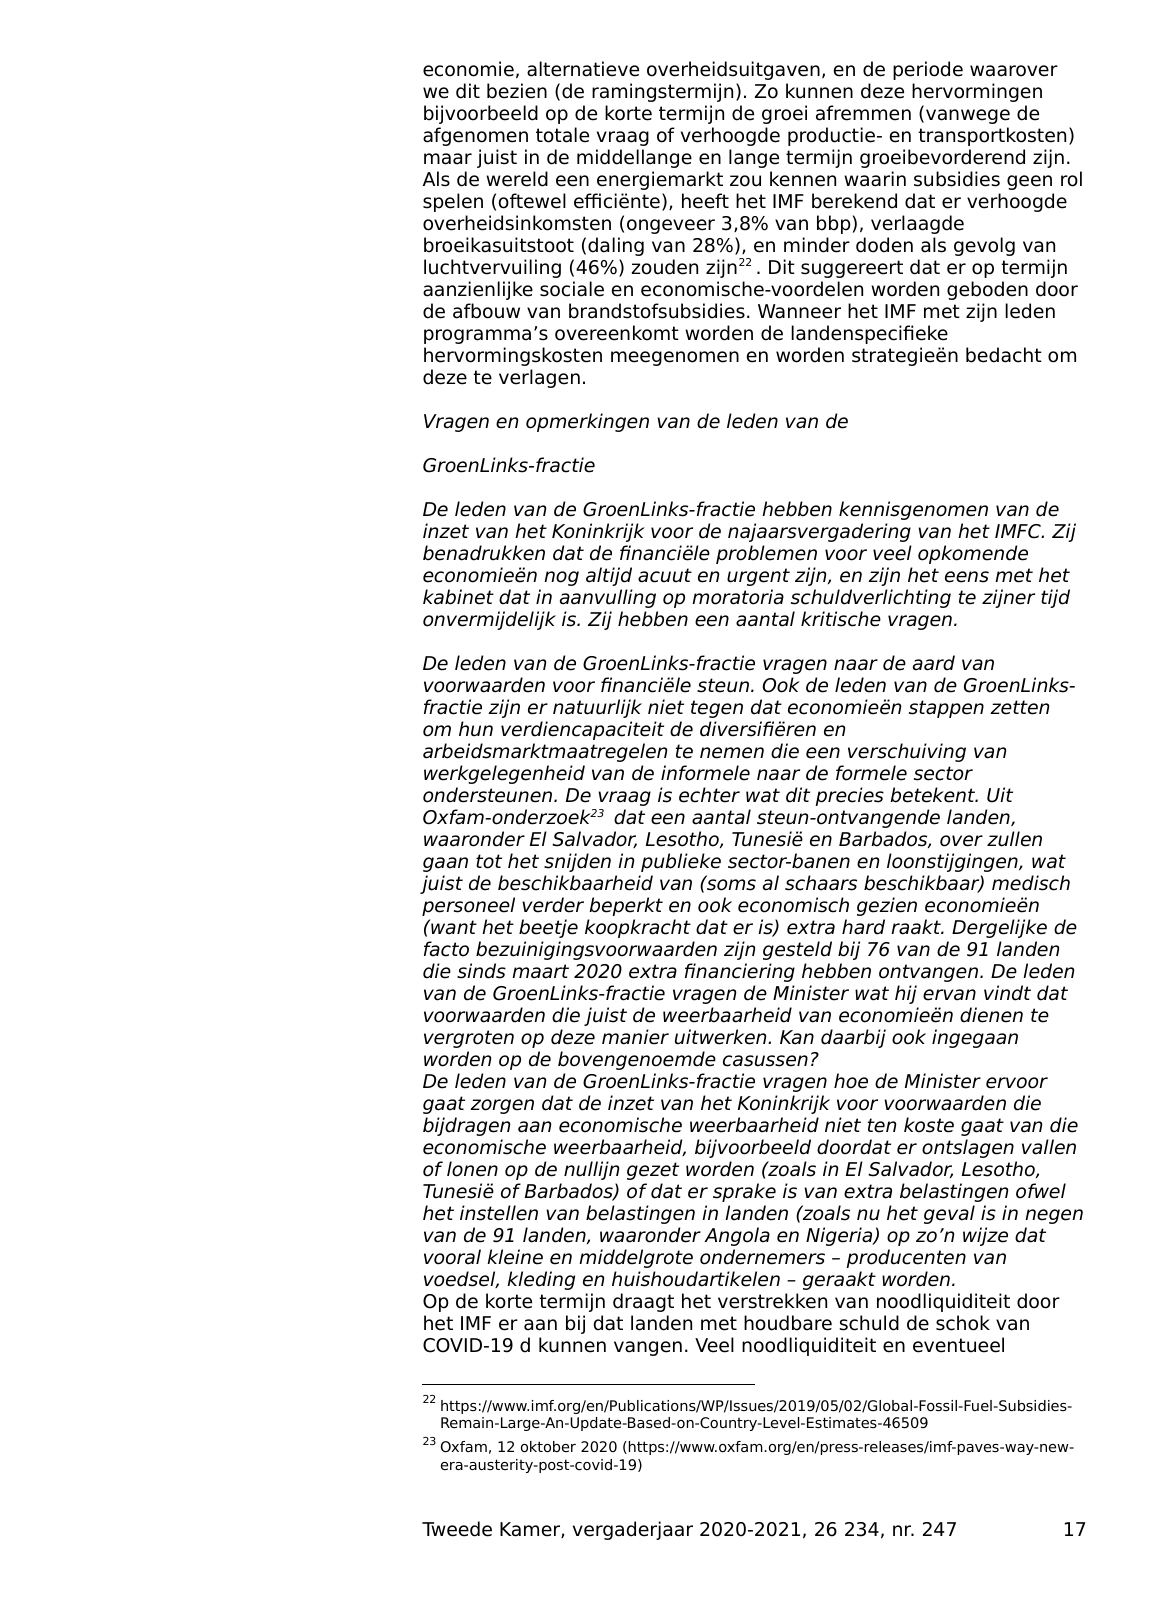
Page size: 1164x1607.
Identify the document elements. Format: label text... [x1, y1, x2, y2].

text De leden van de GroenLinks-fractie vragen hoe de Minister ervoor gaat zorgen dat de inzet van het Koninkrijk voor voorwaarden die bijdragen aan economische weerbaarheid niet ten koste gaat van die economische weerbaarheid, bijvoorbeeld doordat er ontslagen vallen of lonen op de nullijn gezet worden (zoals in El Salvador, Lesotho, Tunesië of Barbados) of dat er sprake is van extra belastingen ofwel het instellen van belastingen in landen (zoals nu het geval is in negen van de 91 landen, waaronder Angola en Nigeria) op zo’n wijze dat vooral kleine en middelgrote ondernemers – producenten van voedsel, kleding en huishoudartikelen – geraakt worden. [422, 1071, 1087, 1291]
text De leden van de GroenLinks-fractie hebben kennisgenomen van de inzet van het Koninkrijk voor de najaarsvergadering van het IMFC. Zij benadrukken dat de financiële problemen voor veel opkomende economieën nog altijd acuut en urgent zijn, en zijn het eens met het kabinet dat in aanvulling op moratoria schuldverlichting te zijner tijd onvermijdelijk is. Zij hebben een aantal kritische vragen. [422, 499, 1087, 631]
text De leden van de GroenLinks-fractie vragen naar de aard van voorwaarden voor financiële steun. Ook de leden van de GroenLinks-fractie zijn er natuurlijk niet tegen dat economieën stappen zetten om hun verdiencapaciteit de diversifiëren en arbeidsmarktmaatregelen te nemen die een verschuiving van werkgelegenheid van de informele naar de formele sector ondersteunen. De vraag is echter wat dit precies betekent. Uit Oxfam-onderzoek dat een aantal steun-ontvangende landen, waaronder El Salvador, Lesotho, Tunesië en Barbados, over zullen gaan tot het snijden in publieke sector-banen en loonstijgingen, wat juist de beschikbaarheid van (soms al schaars beschikbaar) medisch personeel verder beperkt en ook economisch gezien economieën (want het beetje koopkracht dat er is) extra hard raakt. Dergelijke de facto bezuinigingsvoorwaarden zijn gesteld bij 76 van de 91 landen die sinds maart 2020 extra financiering hebben ontvangen. De leden van de GroenLinks-fractie vragen de Minister wat hij ervan vindt dat voorwaarden die juist de weerbaarheid van economieën dienen te vergroten op deze manier uitwerken. Kan daarbij ook ingegaan worden op de bovengenoemde casussen? [422, 653, 1087, 1071]
text Op de korte termijn draagt het verstrekken van noodliquiditeit door het IMF er aan bij dat landen met houdbare schuld de schok van COVID-19 d kunnen vangen. Veel noodliquiditeit en eventueel [422, 1291, 1087, 1357]
text economie, alternatieve overheidsuitgaven, en de periode waarover we dit bezien (de ramingstermijn). Zo kunnen deze hervormingen bijvoorbeeld op de korte termijn de groei afremmen (vanwege de afgenomen totale vraag of verhoogde productie- en transportkosten) maar juist in de middellange en lange termijn groeibevorderend zijn. Als de wereld een energiemarkt zou kennen waarin subsidies geen rol spelen (oftewel efficiënte), heeft het IMF berekend dat er verhoogde overheidsinkomsten (ongeveer 3,8% van bbp), verlaagde broeikasuitstoot (daling van 28%), en minder doden als gevolg van luchtvervuiling (46%) zouden zijn. Dit suggereert dat er op termijn aanzienlijke sociale en economische-voordelen worden geboden door de afbouw van brandstofsubsidies. Wanneer het IMF met zijn leden programma’s overeenkomt worden de landenspecifieke hervormingskosten meegenomen en worden strategieën bedacht om deze te verlagen. [422, 59, 1087, 389]
subtitle Vragen en opmerkingen van de leden van de [422, 411, 1087, 433]
text https://www.imf.org/en/Publications/WP/Issues/2019/05/02/Global-Fossil-Fuel-Subsidies-Remain-Large-An-Update-Based-on-Country-Level-Estimates-46509 [422, 1393, 1087, 1432]
subtitle GroenLinks-fractie [422, 455, 1087, 477]
text Oxfam, 12 oktober 2020 (https://www.oxfam.org/en/press-releases/imf-paves-way-new-era-austerity-post-covid-19) [422, 1435, 1087, 1474]
